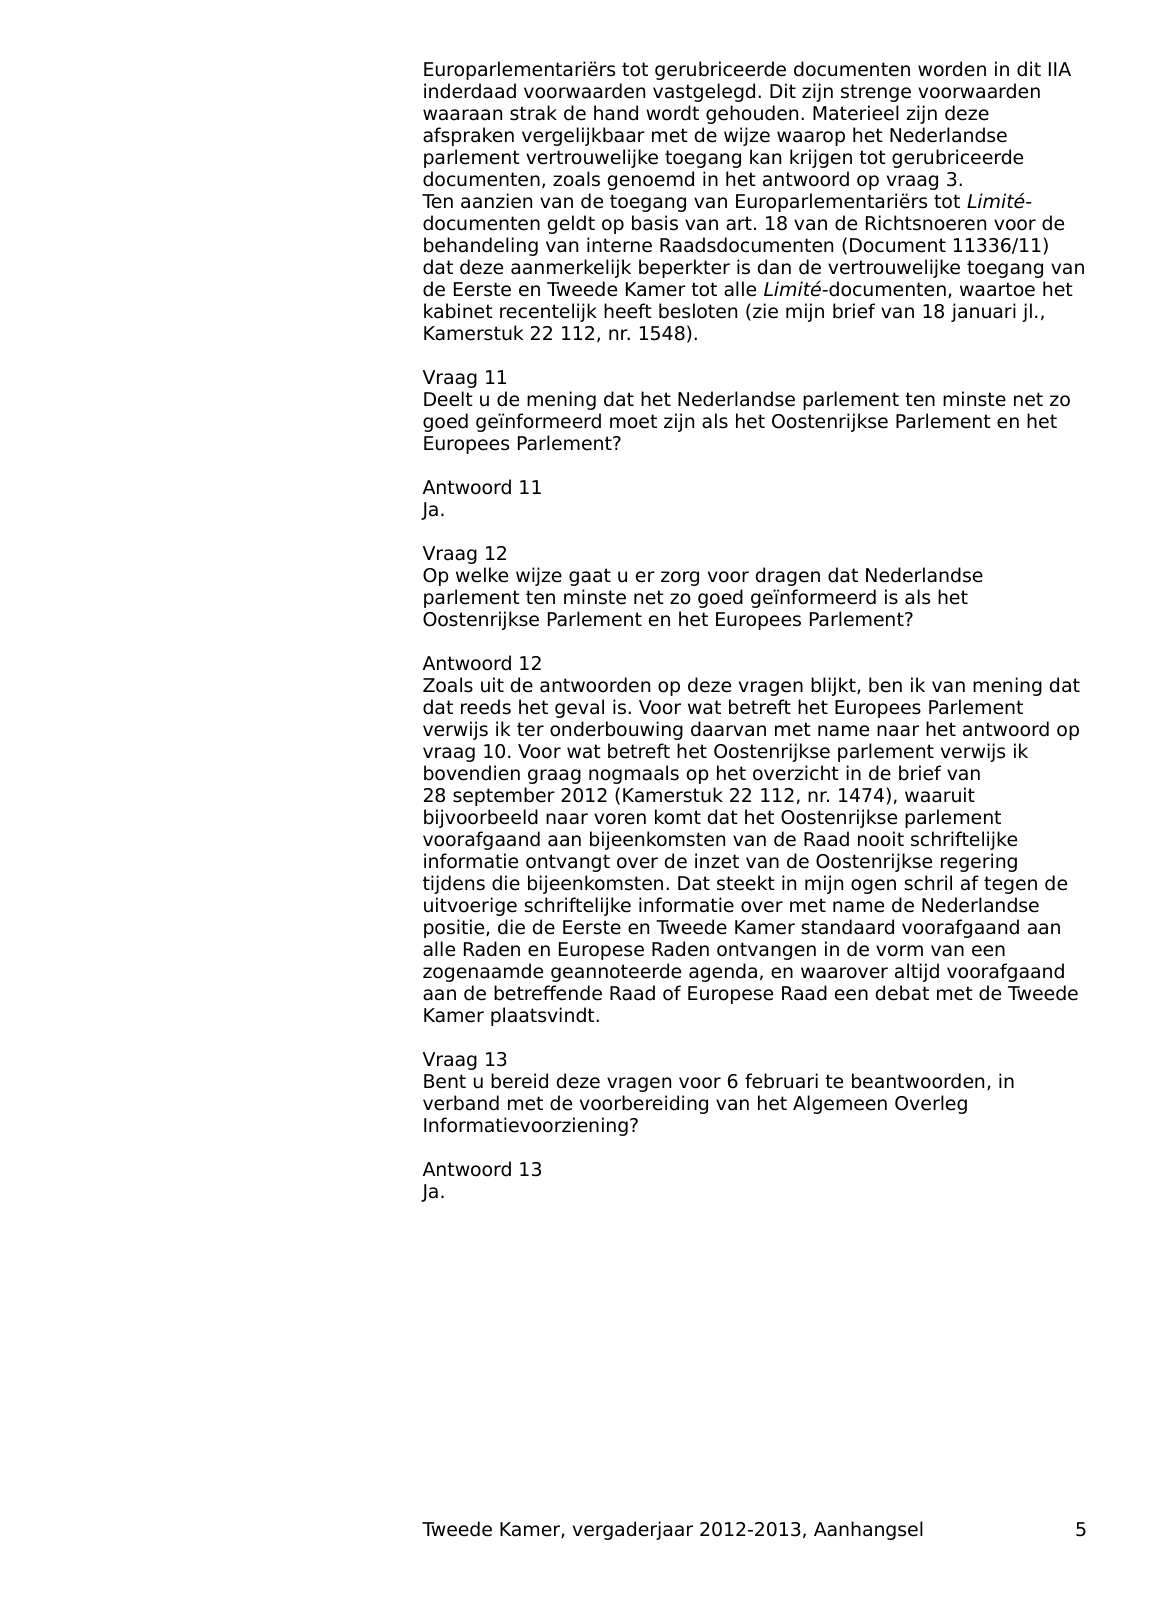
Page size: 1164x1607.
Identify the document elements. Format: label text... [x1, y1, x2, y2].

text Antwoord 13 [422, 1159, 1087, 1181]
text Zoals uit de antwoorden op deze vragen blijkt, ben ik van mening dat dat reeds het geval is. Voor wat betreft het Europees Parlement verwijs ik ter onderbouwing daarvan met name naar het antwoord op vraag 10. Voor wat betreft het Oostenrijkse parlement verwijs ik bovendien graag nogmaals op het overzicht in de brief van 28 september 2012 (Kamerstuk 22 112, nr. 1474), waaruit bijvoorbeeld naar voren komt dat het Oostenrijkse parlement voorafgaand aan bijeenkomsten van de Raad nooit schriftelijke informatie ontvangt over de inzet van de Oostenrijkse regering tijdens die bijeenkomsten. Dat steekt in mijn ogen schril af tegen de uitvoerige schriftelijke informatie over met name de Nederlandse positie, die de Eerste en Tweede Kamer standaard voorafgaand aan alle Raden en Europese Raden ontvangen in de vorm van een zogenaamde geannoteerde agenda, en waarover altijd voorafgaand aan de betreffende Raad of Europese Raad een debat met de Tweede Kamer plaatsvindt. [422, 675, 1087, 1027]
text Vraag 12 [422, 543, 1087, 565]
text Bent u bereid deze vragen voor 6 februari te beantwoorden, in verband met de voorbereiding van het Algemeen Overleg Informatievoorziening? [422, 1071, 1087, 1137]
text Ja. [422, 499, 1087, 521]
text Vraag 13 [422, 1049, 1087, 1071]
text Ja. [422, 1181, 1087, 1203]
text Antwoord 12 [422, 653, 1087, 675]
text Deelt u de mening dat het Nederlandse parlement ten minste net zo goed geïnformeerd moet zijn als het Oostenrijkse Parlement en het Europees Parlement? [422, 389, 1087, 455]
text Europarlementariërs tot gerubriceerde documenten worden in dit IIA inderdaad voorwaarden vastgelegd. Dit zijn strenge voorwaarden waaraan strak de hand wordt gehouden. Materieel zijn deze afspraken vergelijkbaar met de wijze waarop het Nederlandse parlement vertrouwelijke toegang kan krijgen tot gerubriceerde documenten, zoals genoemd in het antwoord op vraag 3. [422, 59, 1087, 191]
text Vraag 11 [422, 367, 1087, 389]
text Op welke wijze gaat u er zorg voor dragen dat Nederlandse parlement ten minste net zo goed geïnformeerd is als het Oostenrijkse Parlement en het Europees Parlement? [422, 565, 1087, 631]
text Antwoord 11 [422, 477, 1087, 499]
text Ten aanzien van de toegang van Europarlementariërs tot Limité-documenten geldt op basis van art. 18 van de Richtsnoeren voor de behandeling van interne Raadsdocumenten (Document 11336/11) dat deze aanmerkelijk beperkter is dan de vertrouwelijke toegang van de Eerste en Tweede Kamer tot alle Limité-documenten, waartoe het kabinet recentelijk heeft besloten (zie mijn brief van 18 januari jl., Kamerstuk 22 112, nr. 1548). [422, 191, 1087, 345]
